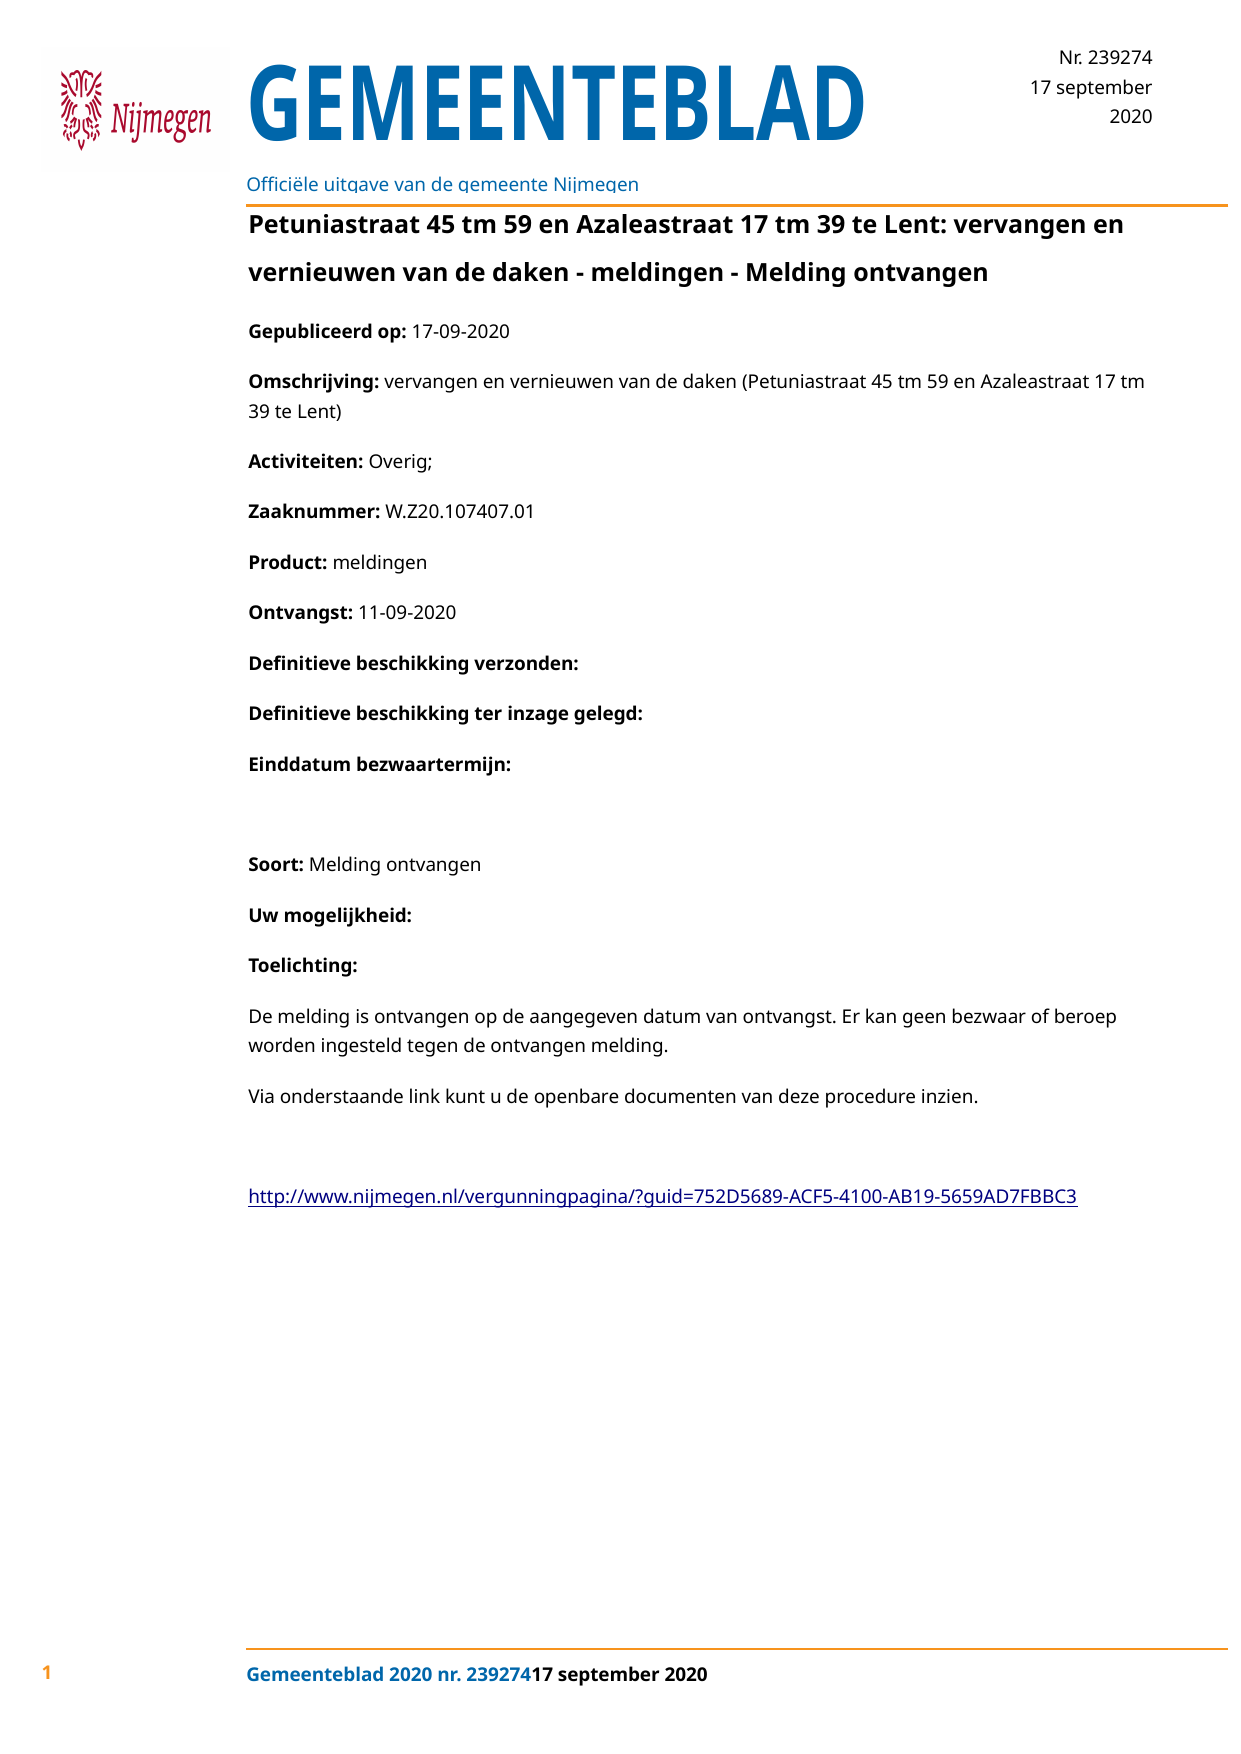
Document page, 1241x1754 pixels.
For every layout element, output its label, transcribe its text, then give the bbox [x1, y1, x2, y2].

text Toelichting: [248, 952, 1152, 978]
text Soort: Melding ontvangen [248, 852, 1152, 877]
text Petuniastraat 45 tm 59 en Azaleastraat 17 tm 39 te Lent: vervangen en vernieuwen van de daken - meldingen - Melding ontvangen [248, 207, 1152, 288]
text Via onderstaande link kunt u de openbare documenten van deze procedure inzien. [248, 1083, 1152, 1109]
text Definitieve beschikking verzonden: [248, 650, 1152, 676]
text Omschrijving: vervangen en vernieuwen van de daken (Petuniastraat 45 tm 59 en Azaleastraat 17 tm 39 te Lent) [248, 368, 1152, 424]
text http://www.nijmegen.nl/vergunningpagina/?guid=752D5689-ACF5-4100-AB19-5659AD7FBBC3 [248, 1184, 1152, 1209]
text Ontvangst: 11-09-2020 [248, 599, 1152, 625]
text Uw mogelijkheid: [248, 902, 1152, 928]
text De melding is ontvangen op de aangegeven datum van ontvangst. Er kan geen bezwaar of beroep worden ingesteld tegen de ontvangen melding. [248, 1003, 1152, 1058]
text Gepubliceerd op: 17-09-2020 [248, 318, 1152, 344]
text Activiteiten: Overig; [248, 448, 1152, 474]
text Zaaknummer: W.Z20.107407.01 [248, 499, 1152, 524]
text Definitieve beschikking ter inzage gelegd: [248, 700, 1152, 726]
text Product: meldingen [248, 549, 1152, 575]
picture [41, 47, 231, 172]
text Einddatum bezwaartermijn: [248, 751, 1152, 777]
